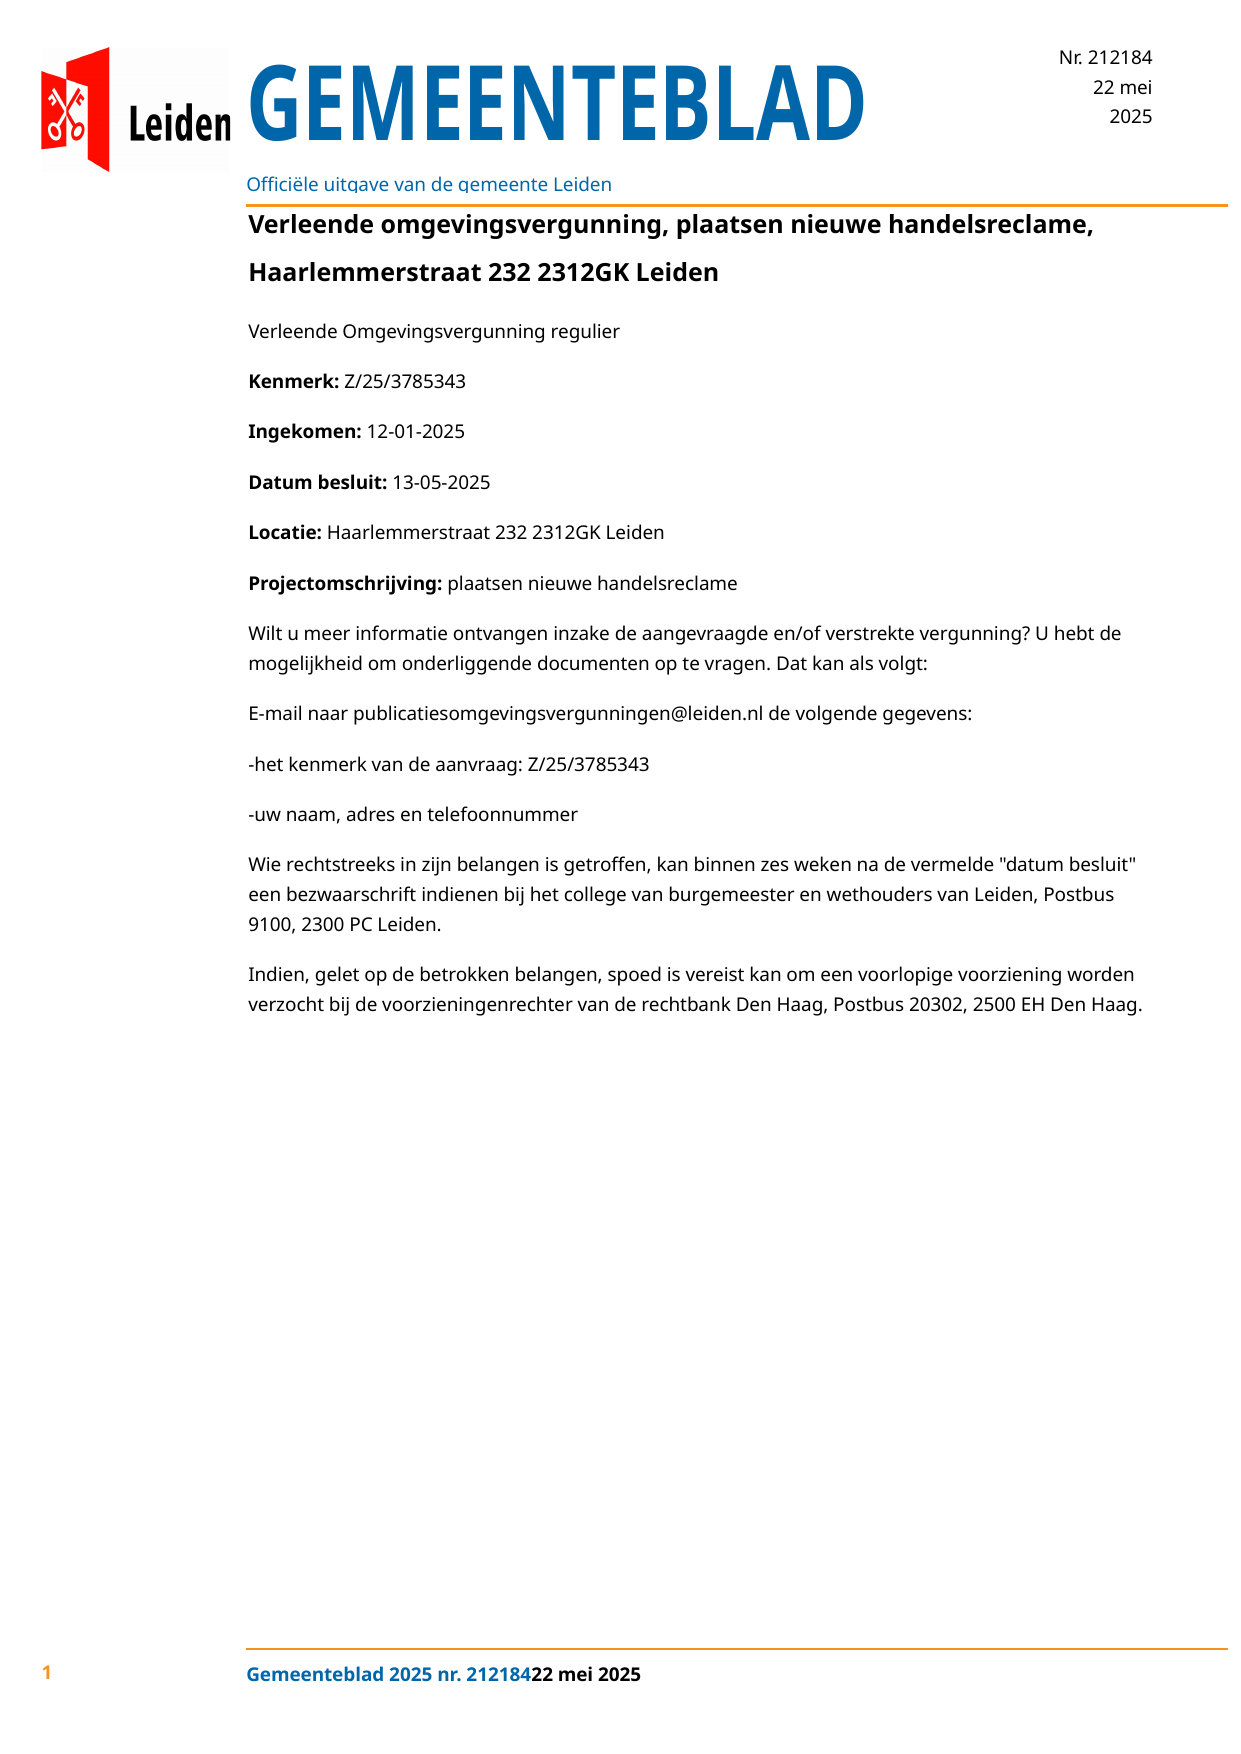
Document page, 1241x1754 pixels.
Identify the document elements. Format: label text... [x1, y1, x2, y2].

text Kenmerk: Z/25/3785343 [248, 368, 1152, 394]
text -uw naam, adres en telefoonnummer [248, 801, 1152, 827]
text Ingekomen: 12-01-2025 [248, 419, 1152, 444]
text Verleende Omgevingsvergunning regulier [248, 318, 1152, 344]
picture [41, 47, 231, 172]
text -het kenmerk van de aanvraag: Z/25/3785343 [248, 751, 1152, 777]
text Wilt u meer informatie ontvangen inzake de aangevraagde en/of verstrekte vergunning? U hebt de mogelijkheid om onderliggende documenten op te vragen. Dat kan als volgt: [248, 620, 1152, 676]
text Projectomschrijving: plaatsen nieuwe handelsreclame [248, 570, 1152, 596]
text Wie rechtstreeks in zijn belangen is getroffen, kan binnen zes weken na de vermelde "datum besluit" een bezwaarschrift indienen bij het college van burgemeester en wethouders van Leiden, Postbus 9100, 2300 PC Leiden. [248, 852, 1152, 937]
text Indien, gelet op de betrokken belangen, spoed is vereist kan om een voorlopige voorziening worden verzocht bij de voorzieningenrechter van de rechtbank Den Haag, Postbus 20302, 2500 EH Den Haag. [248, 961, 1152, 1017]
text E-mail naar publicatiesomgevingsvergunningen@leiden.nl de volgende gegevens: [248, 700, 1152, 726]
text Datum besluit: 13-05-2025 [248, 469, 1152, 495]
text Locatie: Haarlemmerstraat 232 2312GK Leiden [248, 519, 1152, 545]
text Verleende omgevingsvergunning, plaatsen nieuwe handelsreclame, Haarlemmerstraat 232 2312GK Leiden [248, 207, 1152, 288]
